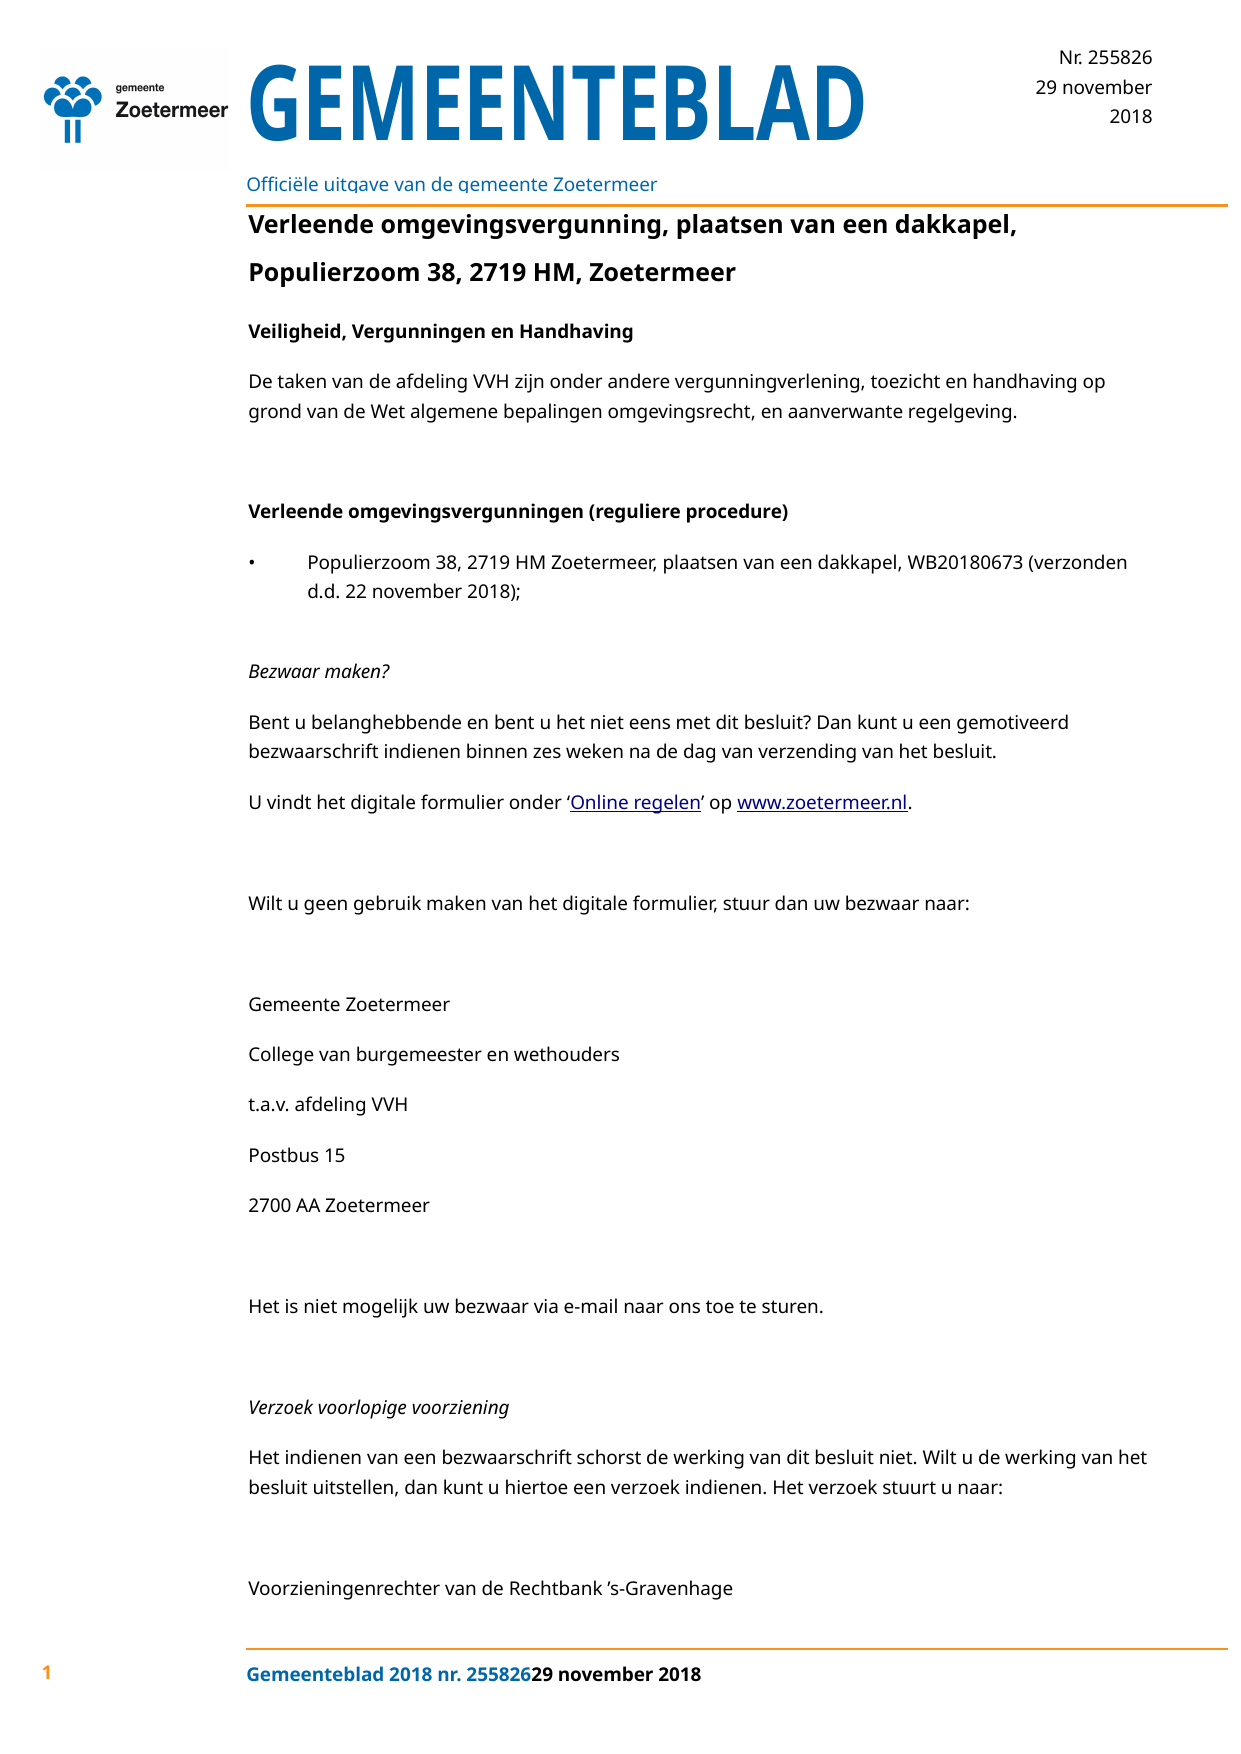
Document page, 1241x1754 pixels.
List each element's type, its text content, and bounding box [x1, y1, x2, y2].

text Bent u belanghebbende en bent u het niet eens met dit besluit? Dan kunt u een gemotiveerd bezwaarschrift indienen binnen zes weken na de dag van verzending van het besluit. [248, 709, 1152, 764]
text t.a.v. afdeling VVH [248, 1092, 1152, 1117]
text Bezwaar maken? [248, 659, 1152, 684]
picture [41, 47, 231, 172]
text 2700 AA Zoetermeer [248, 1192, 1152, 1218]
text U vindt het digitale formulier onder ‘Online regelen’ op www.zoetermeer.nl. [248, 789, 1152, 815]
text Gemeente Zoetermeer [248, 991, 1152, 1017]
text Voorzieningenrechter van de Rechtbank ’s-Gravenhage [248, 1575, 1152, 1601]
text Veiligheid, Vergunningen en Handhaving [248, 318, 1152, 344]
text Verleende omgevingsvergunning, plaatsen van een dakkapel, Populierzoom 38, 2719 HM, Zoetermeer [248, 207, 1152, 288]
text Postbus 15 [248, 1142, 1152, 1168]
text College van burgemeester en wethouders [248, 1041, 1152, 1067]
text Verleende omgevingsvergunningen (reguliere procedure) [248, 499, 1152, 524]
text Het indienen van een bezwaarschrift schorst de werking van dit besluit niet. Wilt u de werking van het besluit uitstellen, dan kunt u hiertoe een verzoek indienen. Het verzoek stuurt u naar: [248, 1444, 1152, 1500]
text Wilt u geen gebruik maken van het digitale formulier, stuur dan uw bezwaar naar: [248, 890, 1152, 916]
text Verzoek voorlopige voorziening [248, 1394, 1152, 1420]
text De taken van de afdeling VVH zijn onder andere vergunningverlening, toezicht en handhaving op grond van de Wet algemene bepalingen omgevingsrecht, en aanverwante regelgeving. [248, 368, 1152, 424]
list Populierzoom 38, 2719 HM Zoetermeer, plaatsen van een dakkapel, WB20180673 (verzonden d.d. 22 november 2018); [248, 549, 1152, 604]
text Het is niet mogelijk uw bezwaar via e-mail naar ons toe te sturen. [248, 1293, 1152, 1319]
